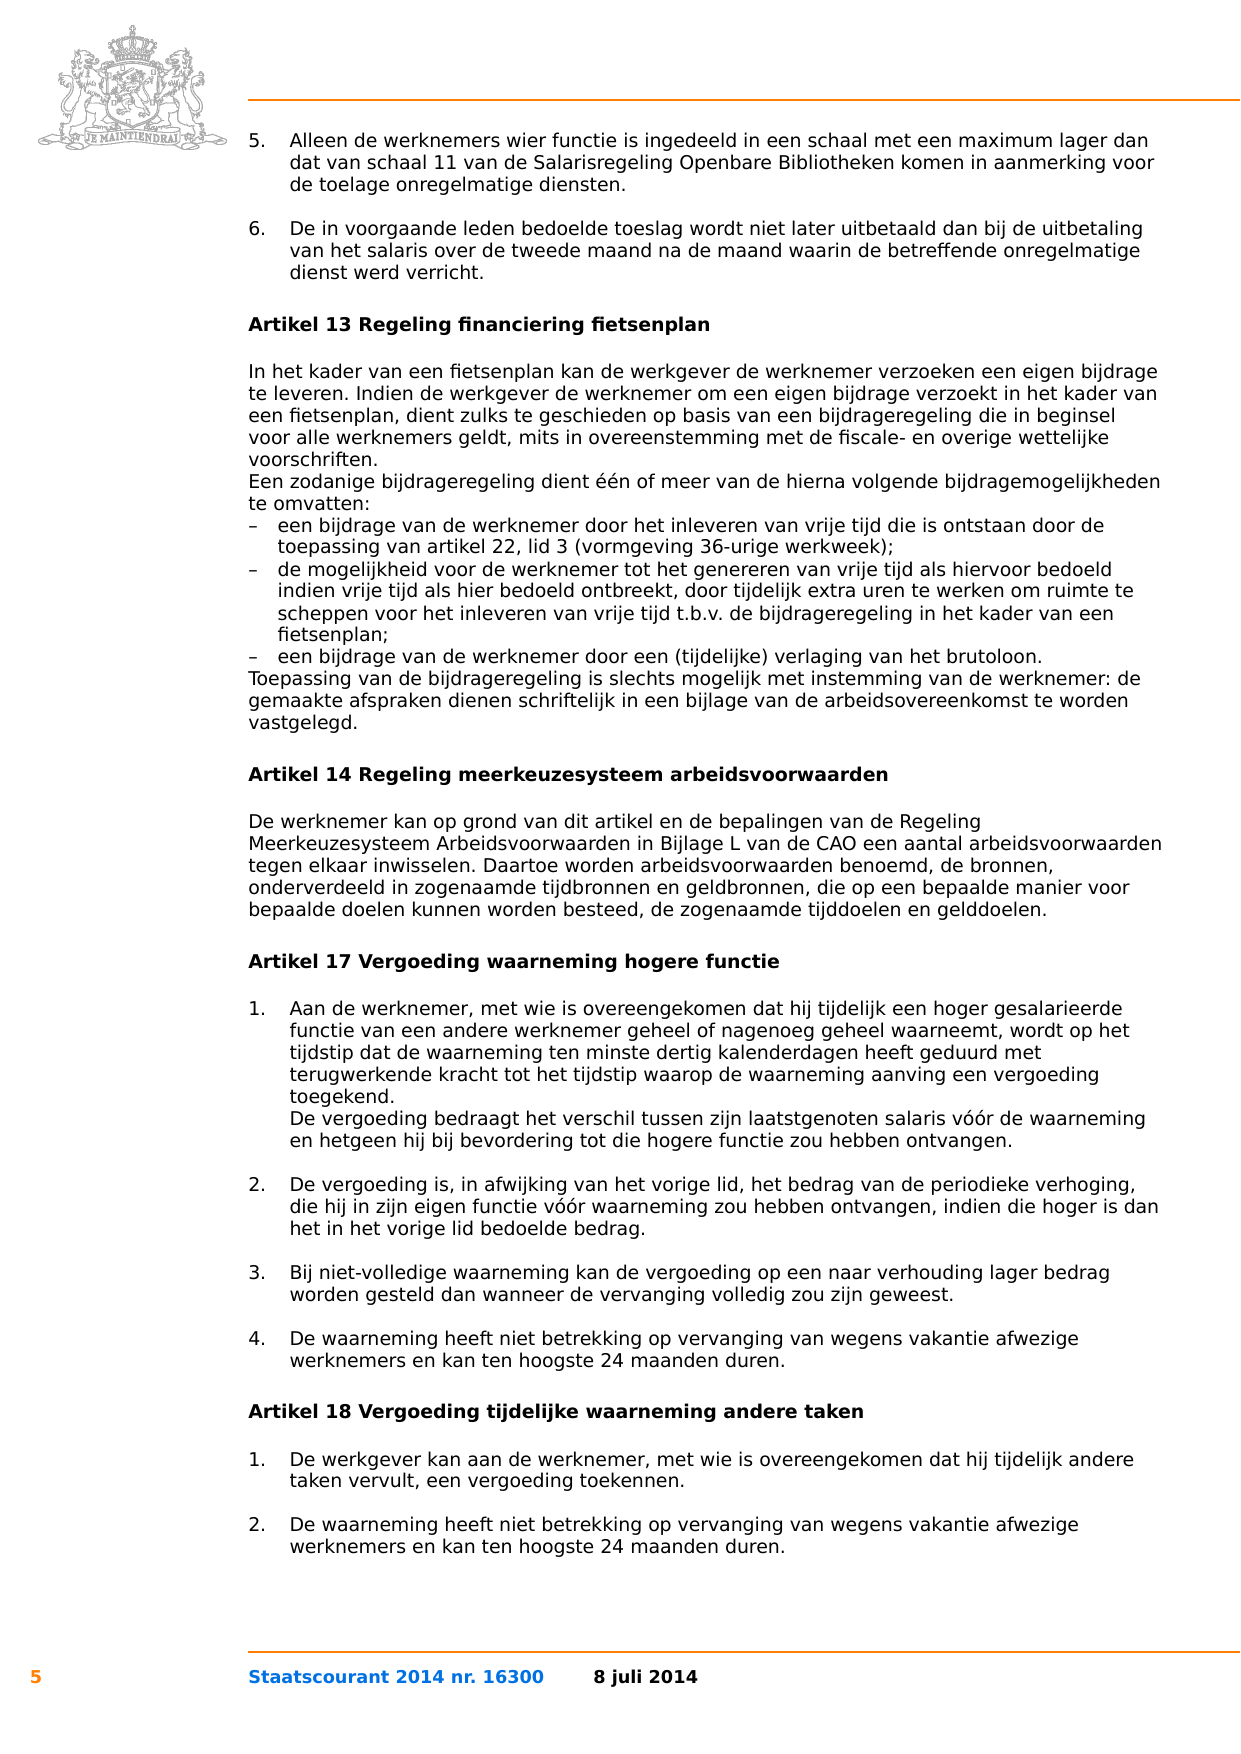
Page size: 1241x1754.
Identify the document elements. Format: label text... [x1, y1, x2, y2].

text – een bijdrage van de werknemer door een (tijdelijke) verlaging van het brutoloon. [248, 646, 1163, 668]
text 6. De in voorgaande leden bedoelde toeslag wordt niet later uitbetaald dan bij de uitbetaling van het salaris over de tweede maand na de maand waarin de betreffende onregelmatige dienst werd verricht. [248, 218, 1163, 284]
text 2. De waarneming heeft niet betrekking op vervanging van wegens vakantie afwezige werknemers en kan ten hoogste 24 maanden duren. [248, 1514, 1163, 1558]
text 3. Bij niet-volledige waarneming kan de vergoeding op een naar verhouding lager bedrag worden gesteld dan wanneer de vervanging volledig zou zijn geweest. [248, 1262, 1163, 1306]
text De werknemer kan op grond van dit artikel en de bepalingen van de Regeling Meerkeuzesysteem Arbeidsvoorwaarden in Bijlage L van de CAO een aantal arbeidsvoorwaarden tegen elkaar inwisselen. Daartoe worden arbeidsvoorwaarden benoemd, de bronnen, onderverdeeld in zogenaamde tijdbronnen en geldbronnen, die op een bepaalde manier voor bepaalde doelen kunnen worden besteed, de zogenaamde tijddoelen en gelddoelen. [248, 811, 1163, 921]
text 1. Aan de werknemer, met wie is overeengekomen dat hij tijdelijk een hoger gesalarieerde functie van een andere werknemer geheel of nagenoeg geheel waarneemt, wordt op het tijdstip dat de waarneming ten minste dertig kalenderdagen heeft geduurd met terugwerkende kracht tot het tijdstip waarop de waarneming aanving een vergoeding toegekend. [248, 998, 1163, 1108]
text 4. De waarneming heeft niet betrekking op vervanging van wegens vakantie afwezige werknemers en kan ten hoogste 24 maanden duren. [248, 1327, 1163, 1371]
subtitle Artikel 18 Vergoeding tijdelijke waarneming andere taken [248, 1401, 1163, 1423]
text 2. De vergoeding is, in afwijking van het vorige lid, het bedrag van de periodieke verhoging, die hij in zijn eigen functie vóór waarneming zou hebben ontvangen, indien die hoger is dan het in het vorige lid bedoelde bedrag. [248, 1174, 1163, 1240]
text In het kader van een fietsenplan kan de werkgever de werknemer verzoeken een eigen bijdrage te leveren. Indien de werkgever de werknemer om een eigen bijdrage verzoekt in het kader van een fietsenplan, dient zulks te geschieden op basis van een bijdrageregeling die in beginsel voor alle werknemers geldt, mits in overeenstemming met de fiscale- en overige wettelijke voorschriften. [248, 361, 1163, 471]
text 5. Alleen de werknemers wier functie is ingedeeld in een schaal met een maximum lager dan dat van schaal 11 van de Salarisregeling Openbare Bibliotheken komen in aanmerking voor de toelage onregelmatige diensten. [248, 130, 1163, 196]
text – een bijdrage van de werknemer door het inleveren van vrije tijd die is ontstaan door de toepassing van artikel 22, lid 3 (vormgeving 36-urige werkweek); [248, 514, 1163, 558]
subtitle Artikel 17 Vergoeding waarneming hogere functie [248, 951, 1163, 973]
text Toepassing van de bijdrageregeling is slechts mogelijk met instemming van de werknemer: de gemaakte afspraken dienen schriftelijk in een bijlage van de arbeidsovereenkomst te worden vastgelegd. [248, 668, 1163, 734]
text Een zodanige bijdrageregeling dient één of meer van de hierna volgende bijdragemogelijkheden te omvatten: [248, 471, 1163, 514]
picture [38, 25, 227, 150]
text 1. De werkgever kan aan de werknemer, met wie is overeengekomen dat hij tijdelijk andere taken vervult, een vergoeding toekennen. [248, 1448, 1163, 1492]
text – de mogelijkheid voor de werknemer tot het genereren van vrije tijd als hiervoor bedoeld indien vrije tijd als hier bedoeld ontbreekt, door tijdelijk extra uren te werken om ruimte te scheppen voor het inleveren van vrije tijd t.b.v. de bijdrageregeling in het kader van een fietsenplan; [248, 558, 1163, 646]
subtitle Artikel 13 Regeling financiering fietsenplan [248, 314, 1163, 336]
text De vergoeding bedraagt het verschil tussen zijn laatstgenoten salaris vóór de waarneming en hetgeen hij bij bevordering tot die hogere functie zou hebben ontvangen. [289, 1108, 1163, 1152]
subtitle Artikel 14 Regeling meerkeuzesysteem arbeidsvoorwaarden [248, 764, 1163, 786]
